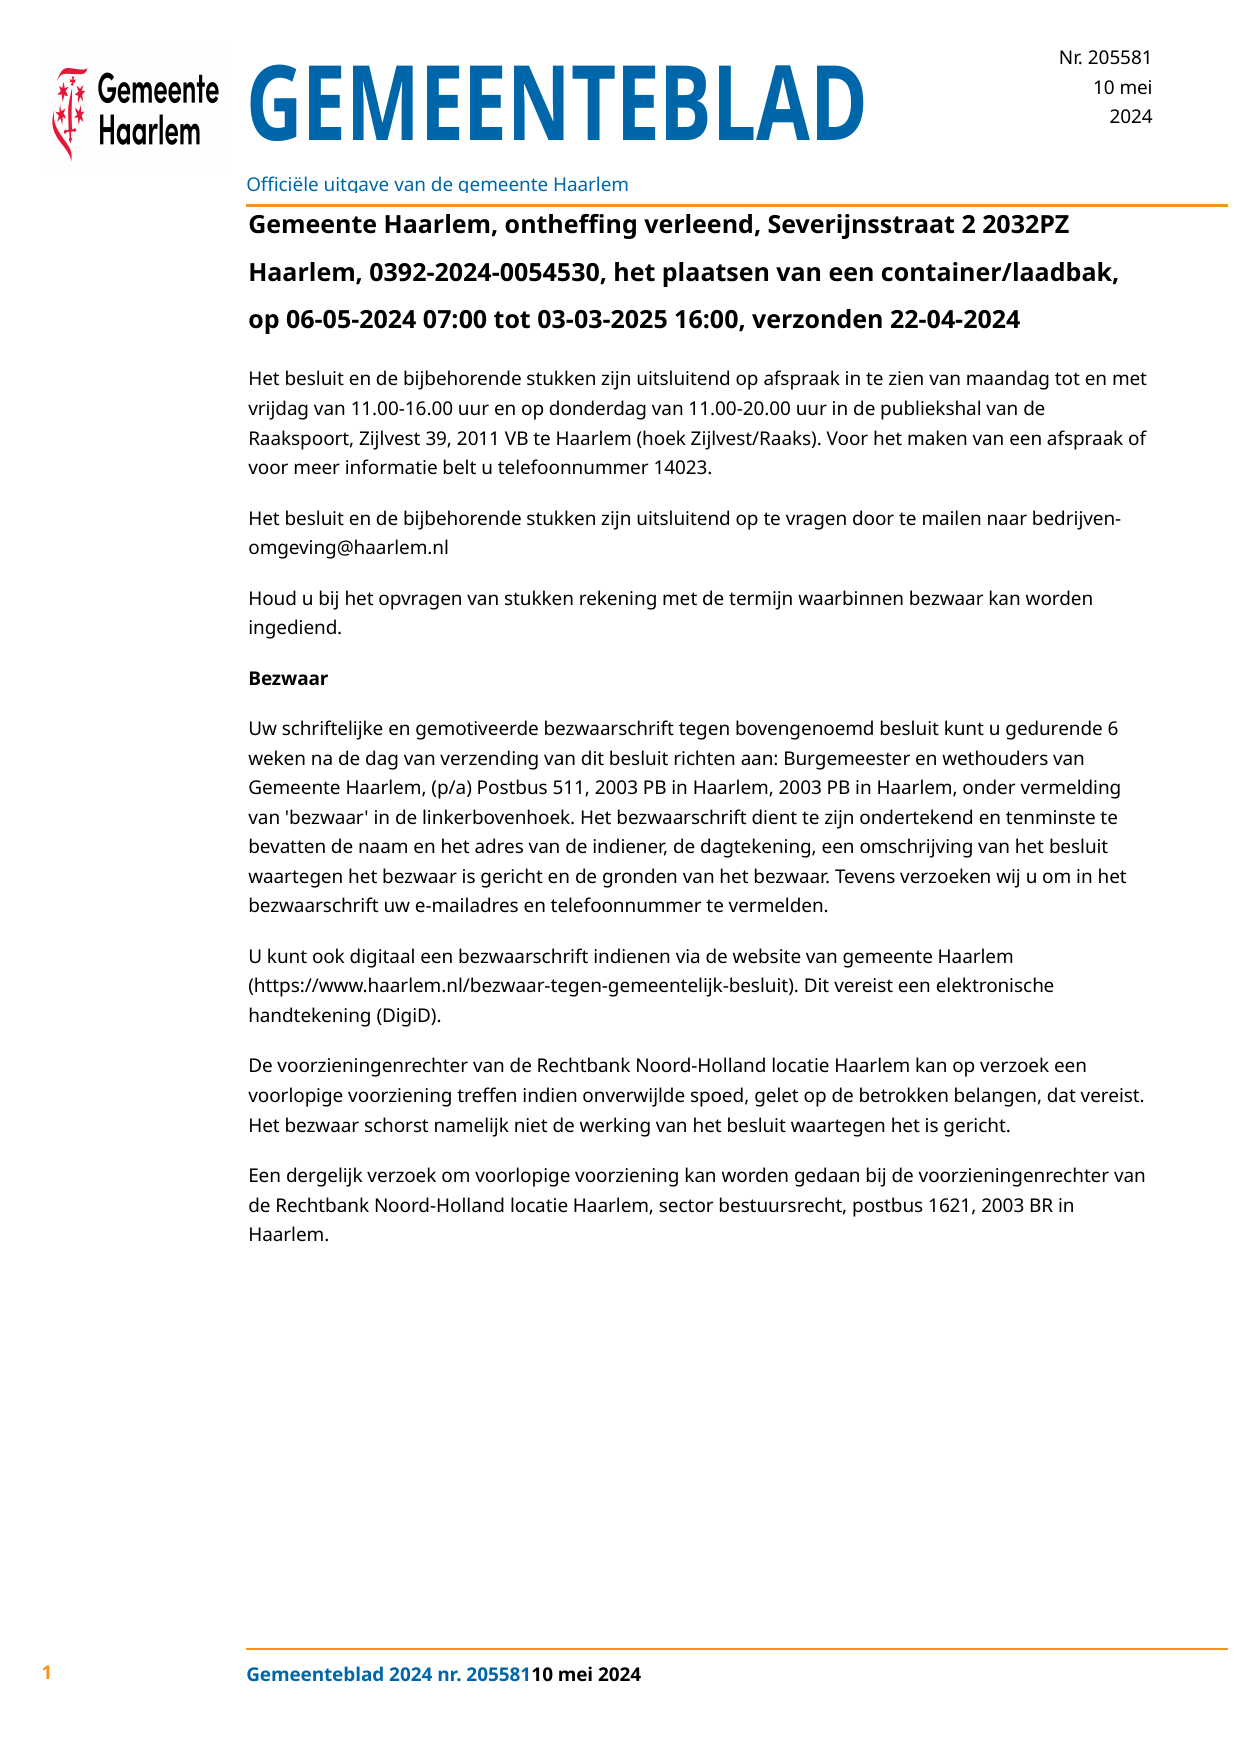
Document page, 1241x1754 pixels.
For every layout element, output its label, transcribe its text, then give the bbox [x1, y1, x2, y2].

text De voorzieningenrechter van de Rechtbank Noord-Holland locatie Haarlem kan op verzoek een voorlopige voorziening treffen indien onverwijlde spoed, gelet op de betrokken belangen, dat vereist. Het bezwaar schorst namelijk niet de werking van het besluit waartegen het is gericht. [248, 1053, 1152, 1137]
text U kunt ook digitaal een bezwaarschrift indienen via de website van gemeente Haarlem (https://www.haarlem.nl/bezwaar-tegen-gemeentelijk-besluit). Dit vereist een elektronische handtekening (DigiD). [248, 943, 1152, 1028]
picture [41, 47, 231, 172]
text Houd u bij het opvragen van stukken rekening met de termijn waarbinnen bezwaar kan worden ingediend. [248, 585, 1152, 640]
text Het besluit en de bijbehorende stukken zijn uitsluitend op te vragen door te mailen naar bedrijven-omgeving@haarlem.nl [248, 505, 1152, 560]
text Een dergelijk verzoek om voorlopige voorziening kan worden gedaan bij de voorzieningenrechter van de Rechtbank Noord-Holland locatie Haarlem, sector bestuursrecht, postbus 1621, 2003 BR in Haarlem. [248, 1162, 1152, 1247]
text Gemeente Haarlem, ontheffing verleend, Severijnsstraat 2 2032PZ Haarlem, 0392-2024-0054530, het plaatsen van een container/laadbak, op 06-05-2024 07:00 tot 03-03-2025 16:00, verzonden 22-04-2024 [248, 207, 1152, 336]
text Uw schriftelijke en gemotiveerde bezwaarschrift tegen bovengenoemd besluit kunt u gedurende 6 weken na de dag van verzending van dit besluit richten aan: Burgemeester en wethouders van Gemeente Haarlem, (p/a) Postbus 511, 2003 PB in Haarlem, 2003 PB in Haarlem, onder vermelding van 'bezwaar' in de linkerbovenhoek. Het bezwaarschrift dient te zijn ondertekend en tenminste te bevatten de naam en het adres van de indiener, de dagtekening, een omschrijving van het besluit waartegen het bezwaar is gericht en de gronden van het bezwaar. Tevens verzoeken wij u om in het bezwaarschrift uw e-mailadres en telefoonnummer te vermelden. [248, 715, 1152, 918]
text Bezwaar [248, 665, 1152, 690]
text Het besluit en de bijbehorende stukken zijn uitsluitend op afspraak in te zien van maandag tot en met vrijdag van 11.00-16.00 uur en op donderdag van 11.00-20.00 uur in de publiekshal van de Raakspoort, Zijlvest 39, 2011 VB te Haarlem (hoek Zijlvest/Raaks). Voor het maken van een afspraak of voor meer informatie belt u telefoonnummer 14023. [248, 366, 1152, 480]
